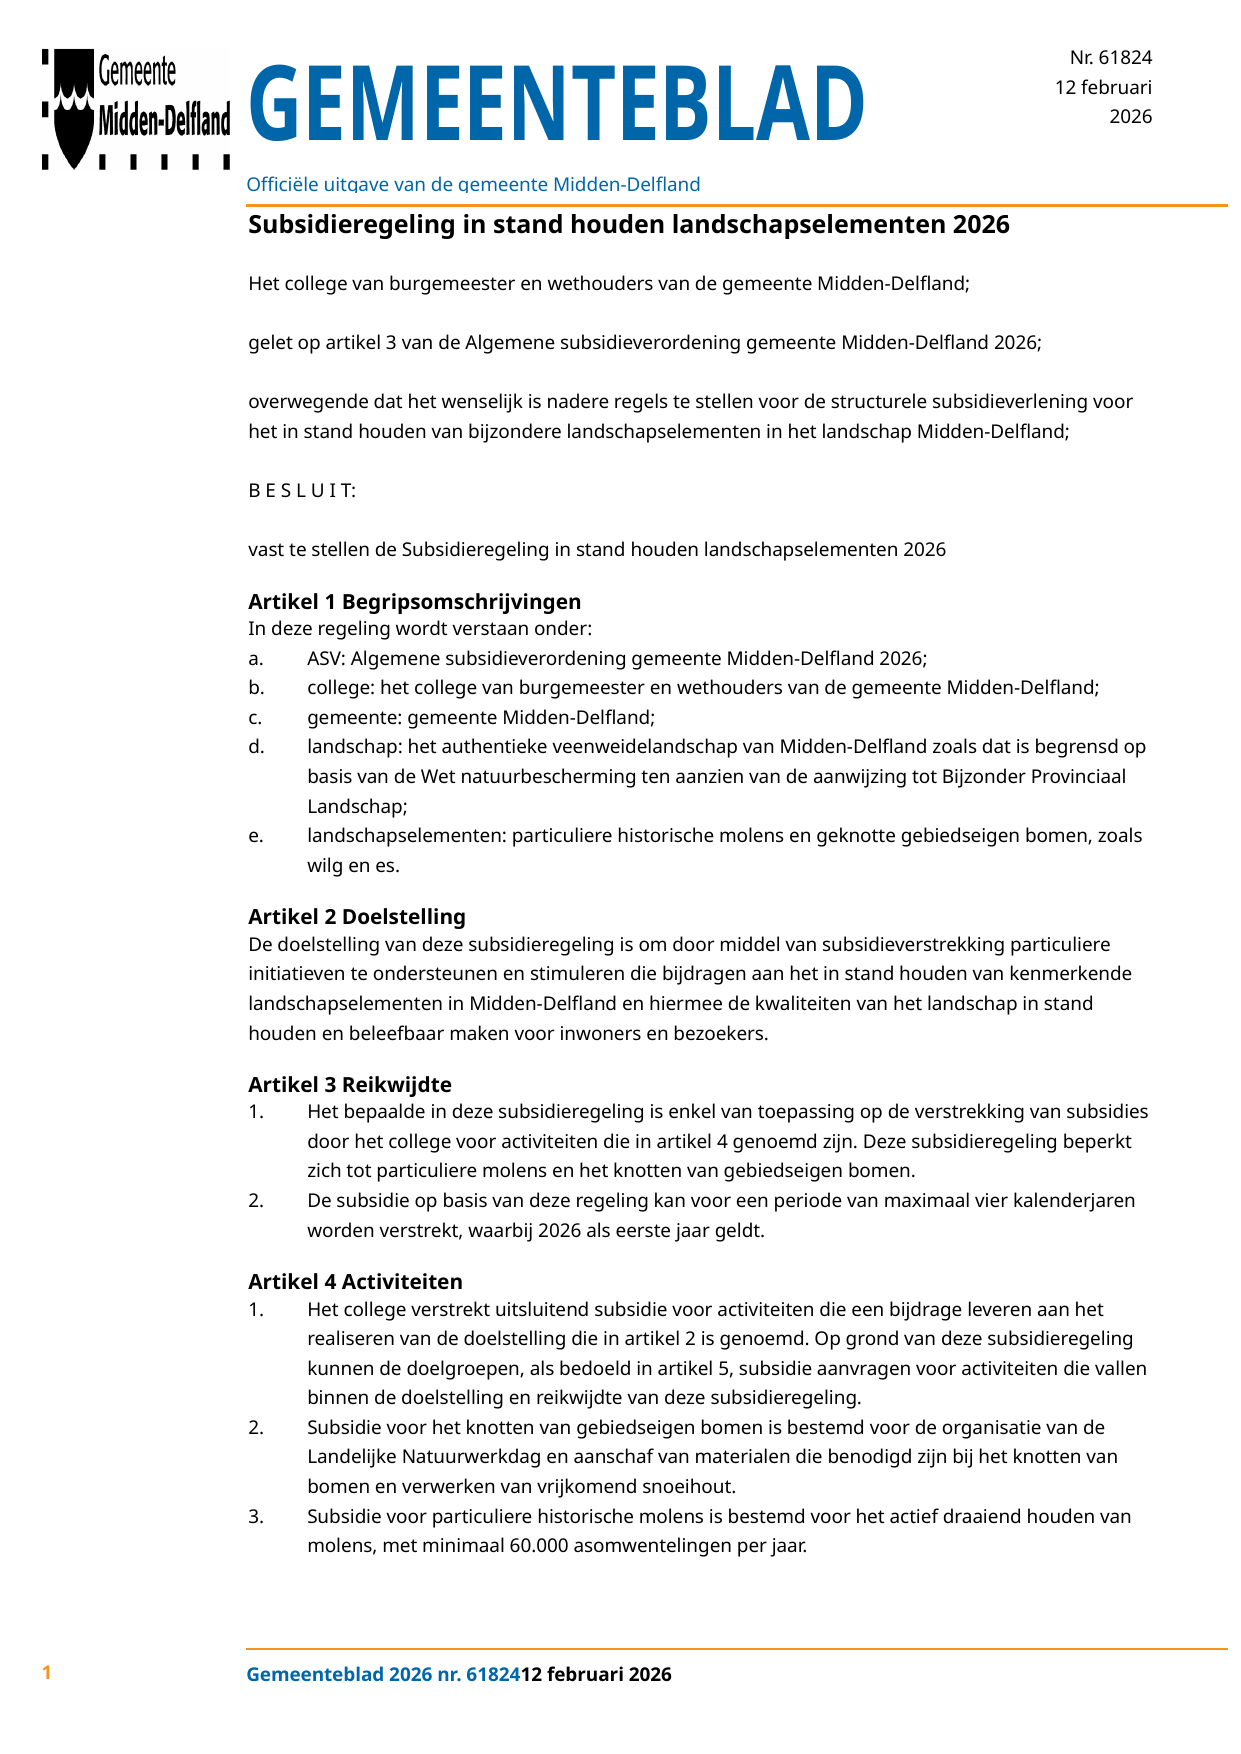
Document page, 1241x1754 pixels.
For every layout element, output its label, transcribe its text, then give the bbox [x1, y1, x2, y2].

list Het college verstrekt uitsluitend subsidie voor activiteiten die een bijdrage leveren aan het realiseren van de doelstelling die in artikel 2 is genoemd. Op grond van deze subsidieregeling kunnen de doelgroepen, als bedoeld in artikel 5, subsidie aanvragen voor activiteiten die vallen binnen de doelstelling en reikwijdte van deze subsidieregeling. [248, 1296, 1152, 1410]
text Het college van burgemeester en wethouders van de gemeente Midden-Delfland; [248, 270, 1152, 296]
list gemeente: gemeente Midden-Delfland; [248, 704, 1152, 730]
list ASV: Algemene subsidieverordening gemeente Midden-Delfland 2026; [248, 645, 1152, 671]
text vast te stellen de Subsidieregeling in stand houden landschapselementen 2026 [248, 537, 1152, 562]
list college: het college van burgemeester en wethouders van de gemeente Midden-Delfland; [248, 674, 1152, 700]
text De doelstelling van deze subsidieregeling is om door middel van subsidieverstrekking particuliere initiatieven te ondersteunen en stimuleren die bijdragen aan het in stand houden van kenmerkende landschapselementen in Midden-Delfland en hiermee de kwaliteiten van het landschap in stand houden en beleefbaar maken voor inwoners en bezoekers. [248, 931, 1152, 1045]
text Artikel 1 Begripsomschrijvingen [248, 587, 1152, 615]
list Subsidie voor particuliere historische molens is bestemd voor het actief draaiend houden van molens, met minimaal 60.000 asomwentelingen per jaar. [248, 1503, 1152, 1558]
list landschap: het authentieke veenweidelandschap van Midden-Delfland zoals dat is begrensd op basis van de Wet natuurbescherming ten aanzien van de aanwijzing tot Bijzonder Provinciaal Landschap; [248, 734, 1152, 819]
text Artikel 3 Reikwijdte [248, 1070, 1152, 1098]
list De subsidie op basis van deze regeling kan voor een periode van maximaal vier kalenderjaren worden verstrekt, waarbij 2026 als eerste jaar geldt. [248, 1187, 1152, 1243]
list Het bepaalde in deze subsidieregeling is enkel van toepassing op de verstrekking van subsidies door het college voor activiteiten die in artikel 4 genoemd zijn. Deze subsidieregeling beperkt zich tot particuliere molens en het knotten van gebiedseigen bomen. [248, 1098, 1152, 1183]
text gelet op artikel 3 van de Algemene subsidieverordening gemeente Midden-Delfland 2026; [248, 329, 1152, 355]
list Subsidie voor het knotten van gebiedseigen bomen is bestemd voor de organisatie van de Landelijke Natuurwerkdag en aanschaf van materialen die benodigd zijn bij het knotten van bomen en verwerken van vrijkomend snoeihout. [248, 1414, 1152, 1499]
text In deze regeling wordt verstaan onder: [248, 615, 1152, 641]
text Artikel 4 Activiteiten [248, 1267, 1152, 1296]
list landschapselementen: particuliere historische molens en geknotte gebiedseigen bomen, zoals wilg en es. [248, 822, 1152, 878]
text Subsidieregeling in stand houden landschapselementen 2026 [248, 207, 1152, 241]
text B E S L U I T: [248, 477, 1152, 503]
text overwegende dat het wenselijk is nadere regels te stellen voor de structurele subsidieverlening voor het in stand houden van bijzondere landschapselementen in het landschap Midden-Delfland; [248, 389, 1152, 444]
picture [41, 47, 231, 172]
text Artikel 2 Doelstelling [248, 902, 1152, 931]
